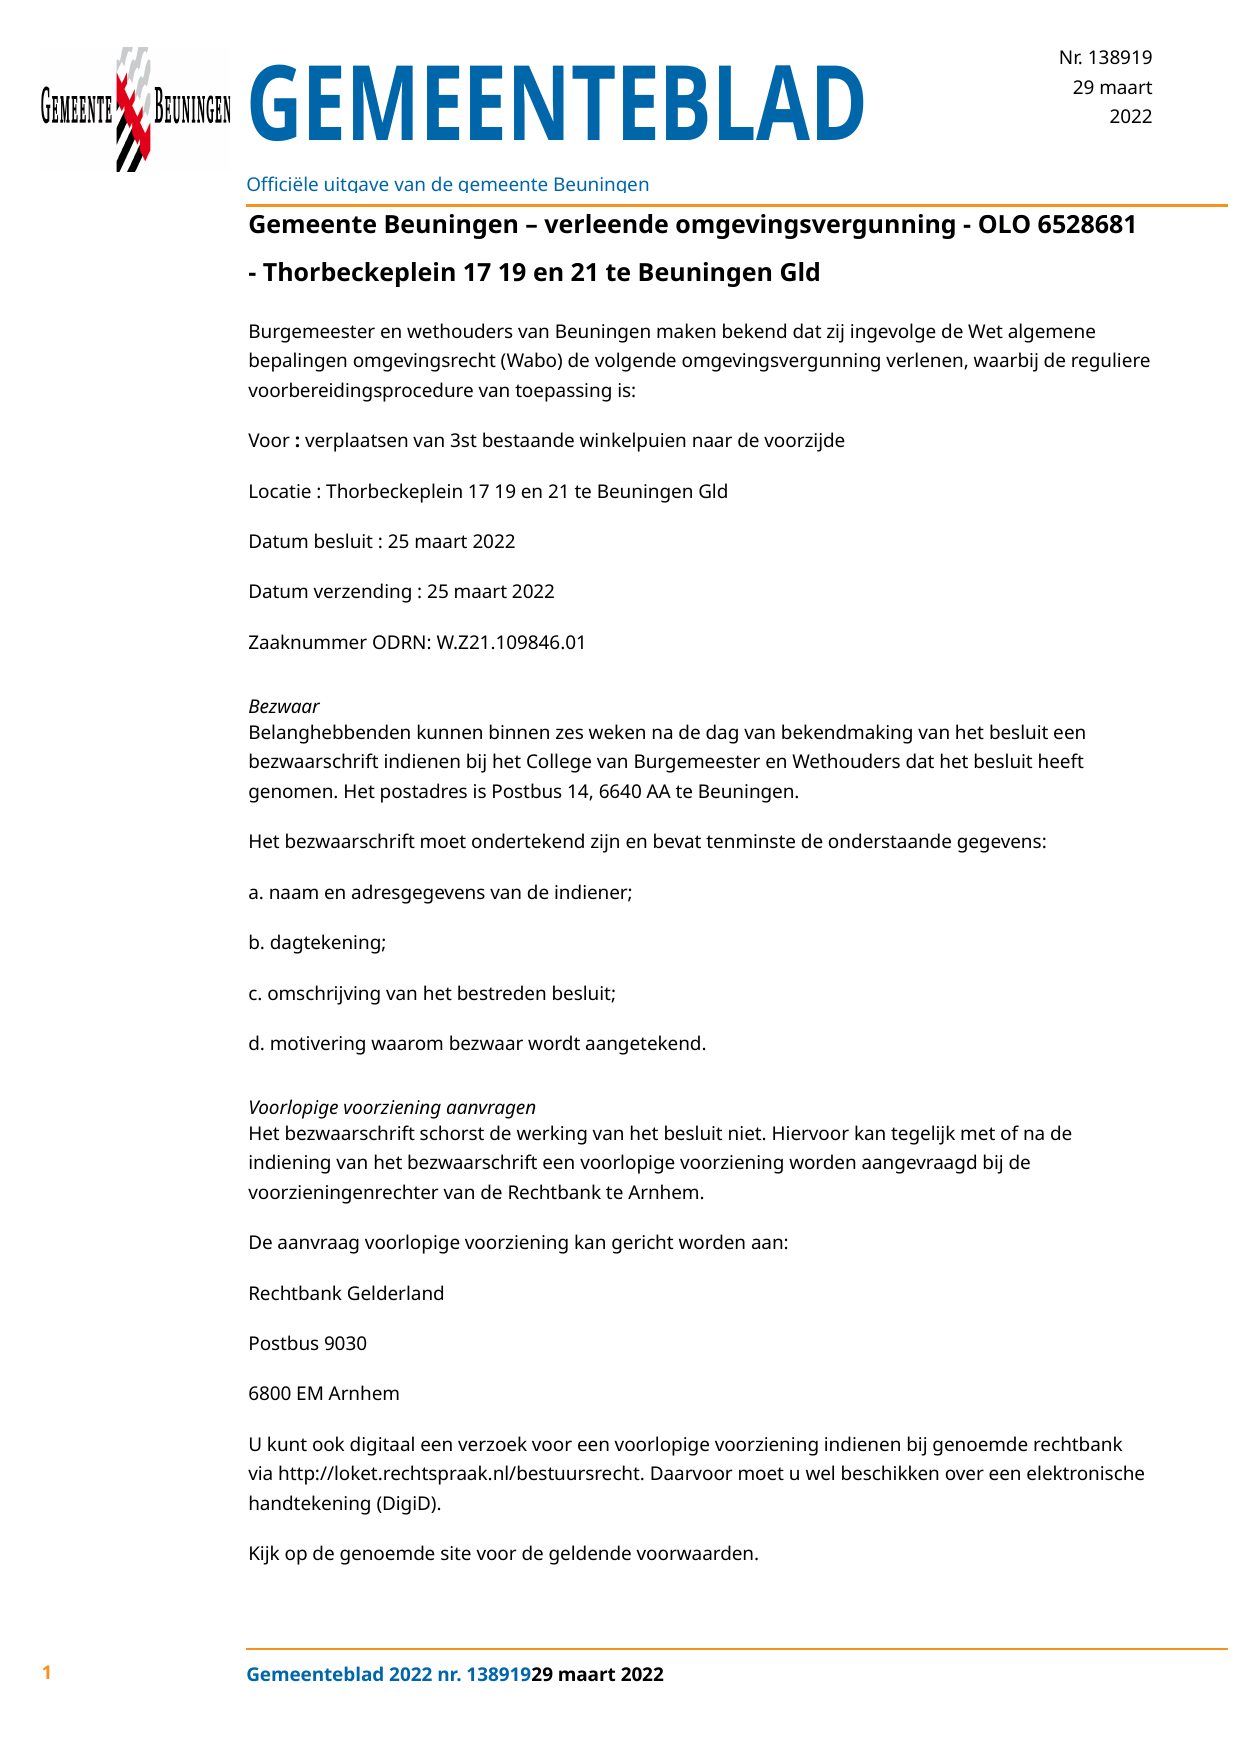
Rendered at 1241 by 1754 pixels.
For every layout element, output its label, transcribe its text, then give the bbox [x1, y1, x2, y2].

text Voorlopige voorziening aanvragen [248, 1094, 1152, 1120]
text b. dagtekening; [248, 929, 1152, 955]
picture [41, 47, 231, 172]
text Bezwaar [248, 693, 1152, 719]
text Gemeente Beuningen – verleende omgevingsvergunning - OLO 6528681 - Thorbeckeplein 17 19 en 21 te Beuningen Gld [248, 207, 1152, 288]
text 6800 EM Arnhem [248, 1381, 1152, 1406]
text c. omschrijving van het bestreden besluit; [248, 980, 1152, 1005]
text Rechtbank Gelderland [248, 1280, 1152, 1306]
text De aanvraag voorlopige voorziening kan gericht worden aan: [248, 1229, 1152, 1255]
text Burgemeester en wethouders van Beuningen maken bekend dat zij ingevolge de Wet algemene bepalingen omgevingsrecht (Wabo) de volgende omgevingsvergunning verlenen, waarbij de reguliere voorbereidingsprocedure van toepassing is: [248, 318, 1152, 403]
text Het bezwaarschrift moet ondertekend zijn en bevat tenminste de onderstaande gegevens: [248, 828, 1152, 854]
text Zaaknummer ODRN: W.Z21.109846.01 [248, 629, 1152, 655]
text Het bezwaarschrift schorst de werking van het besluit niet. Hiervoor kan tegelijk met of na de indiening van het bezwaarschrift een voorlopige voorziening worden aangevraagd bij de voorzieningenrechter van de Rechtbank te Arnhem. [248, 1120, 1152, 1205]
text Datum verzending : 25 maart 2022 [248, 579, 1152, 604]
text U kunt ook digitaal een verzoek voor een voorlopige voorziening indienen bij genoemde rechtbank via http://loket.rechtspraak.nl/bestuursrecht. Daarvoor moet u wel beschikken over een elektronische handtekening (DigiD). [248, 1431, 1152, 1516]
text Kijk op de genoemde site voor de geldende voorwaarden. [248, 1541, 1152, 1566]
text Locatie : Thorbeckeplein 17 19 en 21 te Beuningen Gld [248, 478, 1152, 504]
text Datum besluit : 25 maart 2022 [248, 528, 1152, 554]
text Voor : verplaatsen van 3st bestaande winkelpuien naar de voorzijde [248, 427, 1152, 453]
text Postbus 9030 [248, 1330, 1152, 1356]
text d. motivering waarom bezwaar wordt aangetekend. [248, 1030, 1152, 1056]
text a. naam en adresgegevens van de indiener; [248, 879, 1152, 904]
text Belanghebbenden kunnen binnen zes weken na de dag van bekendmaking van het besluit een bezwaarschrift indienen bij het College van Burgemeester en Wethouders dat het besluit heeft genomen. Het postadres is Postbus 14, 6640 AA te Beuningen. [248, 719, 1152, 804]
